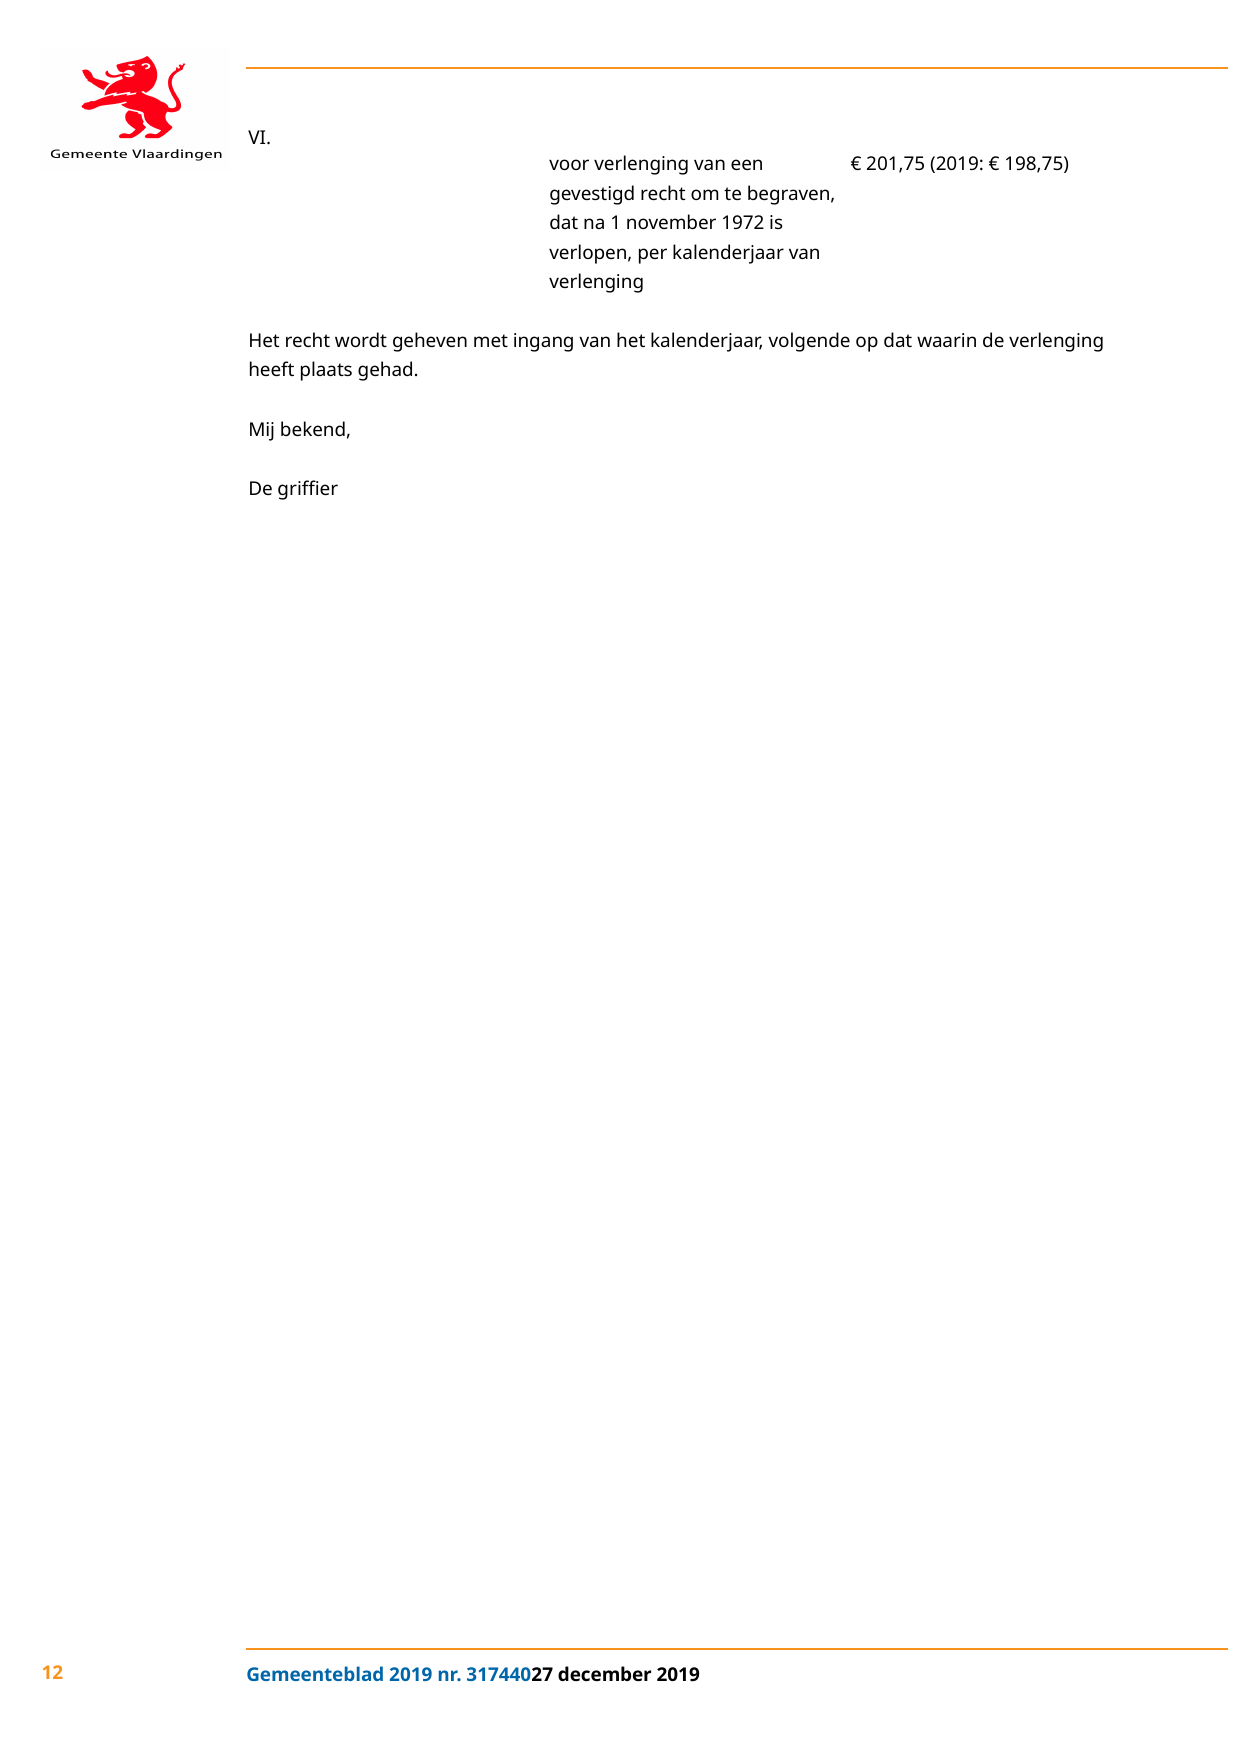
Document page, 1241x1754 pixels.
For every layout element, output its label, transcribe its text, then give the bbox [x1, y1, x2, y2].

table_cell voor verlenging van een gevestigd recht om te begraven, dat na 1 november 1972 is verlopen, per kalenderjaar van verlenging [549, 150, 850, 294]
table_header [549, 125, 850, 150]
picture [41, 47, 231, 172]
table_cell [248, 150, 549, 294]
table_cell € 201,75 (2019: € 198,75) [850, 150, 1152, 294]
table_header [850, 125, 1152, 150]
text Mij bekend, [248, 416, 1152, 442]
text Het recht wordt geheven met ingang van het kalenderjaar, volgende op dat waarin de verlenging heeft plaats gehad. [248, 327, 1152, 382]
table_header VI. [248, 125, 549, 150]
text De griffier [248, 475, 1152, 501]
